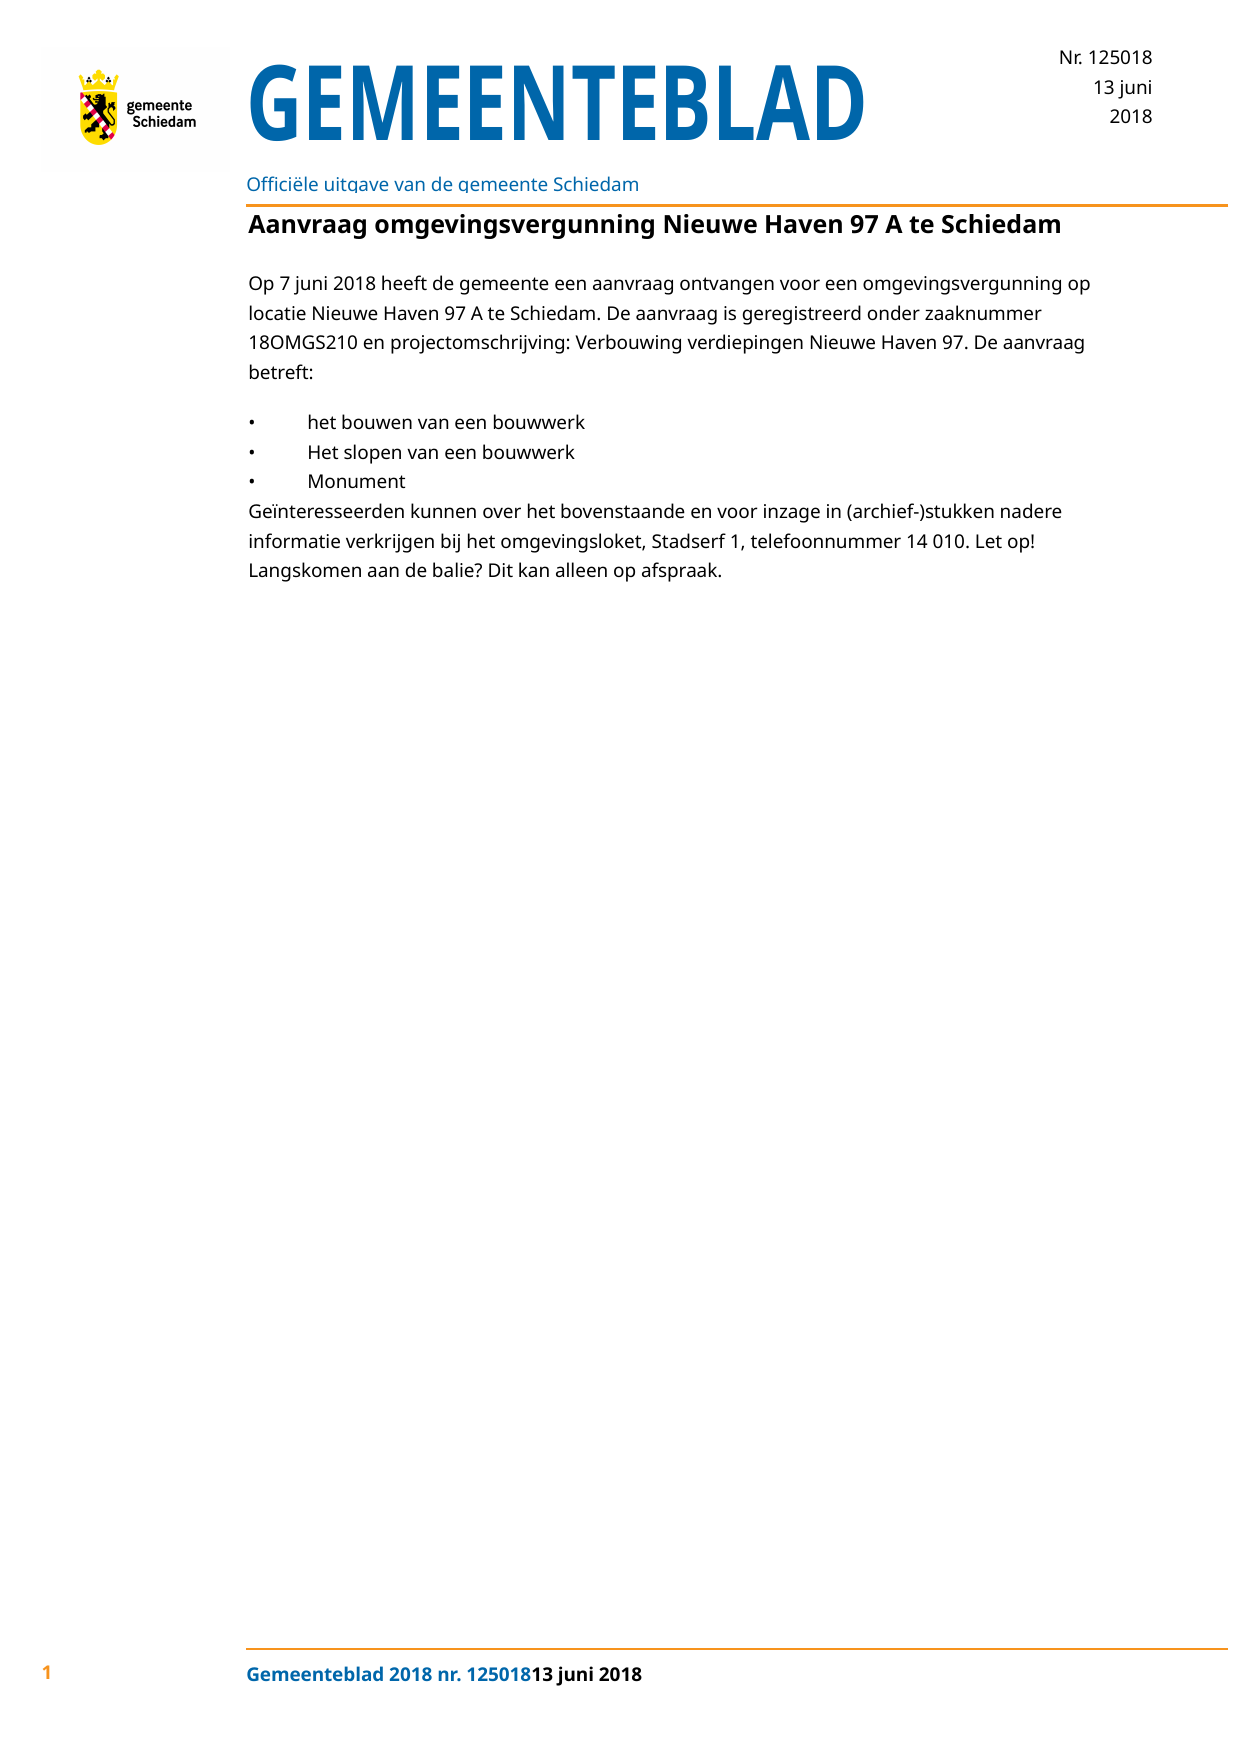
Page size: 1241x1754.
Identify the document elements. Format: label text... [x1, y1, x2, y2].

list Het slopen van een bouwwerk [248, 439, 1152, 465]
text Geïnteresseerden kunnen over het bovenstaande en voor inzage in (archief-)stukken nadere informatie verkrijgen bij het omgevingsloket, Stadserf 1, telefoonnummer 14 010. Let op! Langskomen aan de balie? Dit kan alleen op afspraak. [248, 498, 1152, 583]
list het bouwen van een bouwwerk [248, 409, 1152, 435]
list Monument [248, 469, 1152, 494]
picture [41, 47, 231, 172]
text Op 7 juni 2018 heeft de gemeente een aanvraag ontvangen voor een omgevingsvergunning op locatie Nieuwe Haven 97 A te Schiedam. De aanvraag is geregistreerd onder zaaknummer 18OMGS210 en projectomschrijving: Verbouwing verdiepingen Nieuwe Haven 97. De aanvraag betreft: [248, 270, 1152, 385]
text Aanvraag omgevingsvergunning Nieuwe Haven 97 A te Schiedam [248, 207, 1152, 241]
